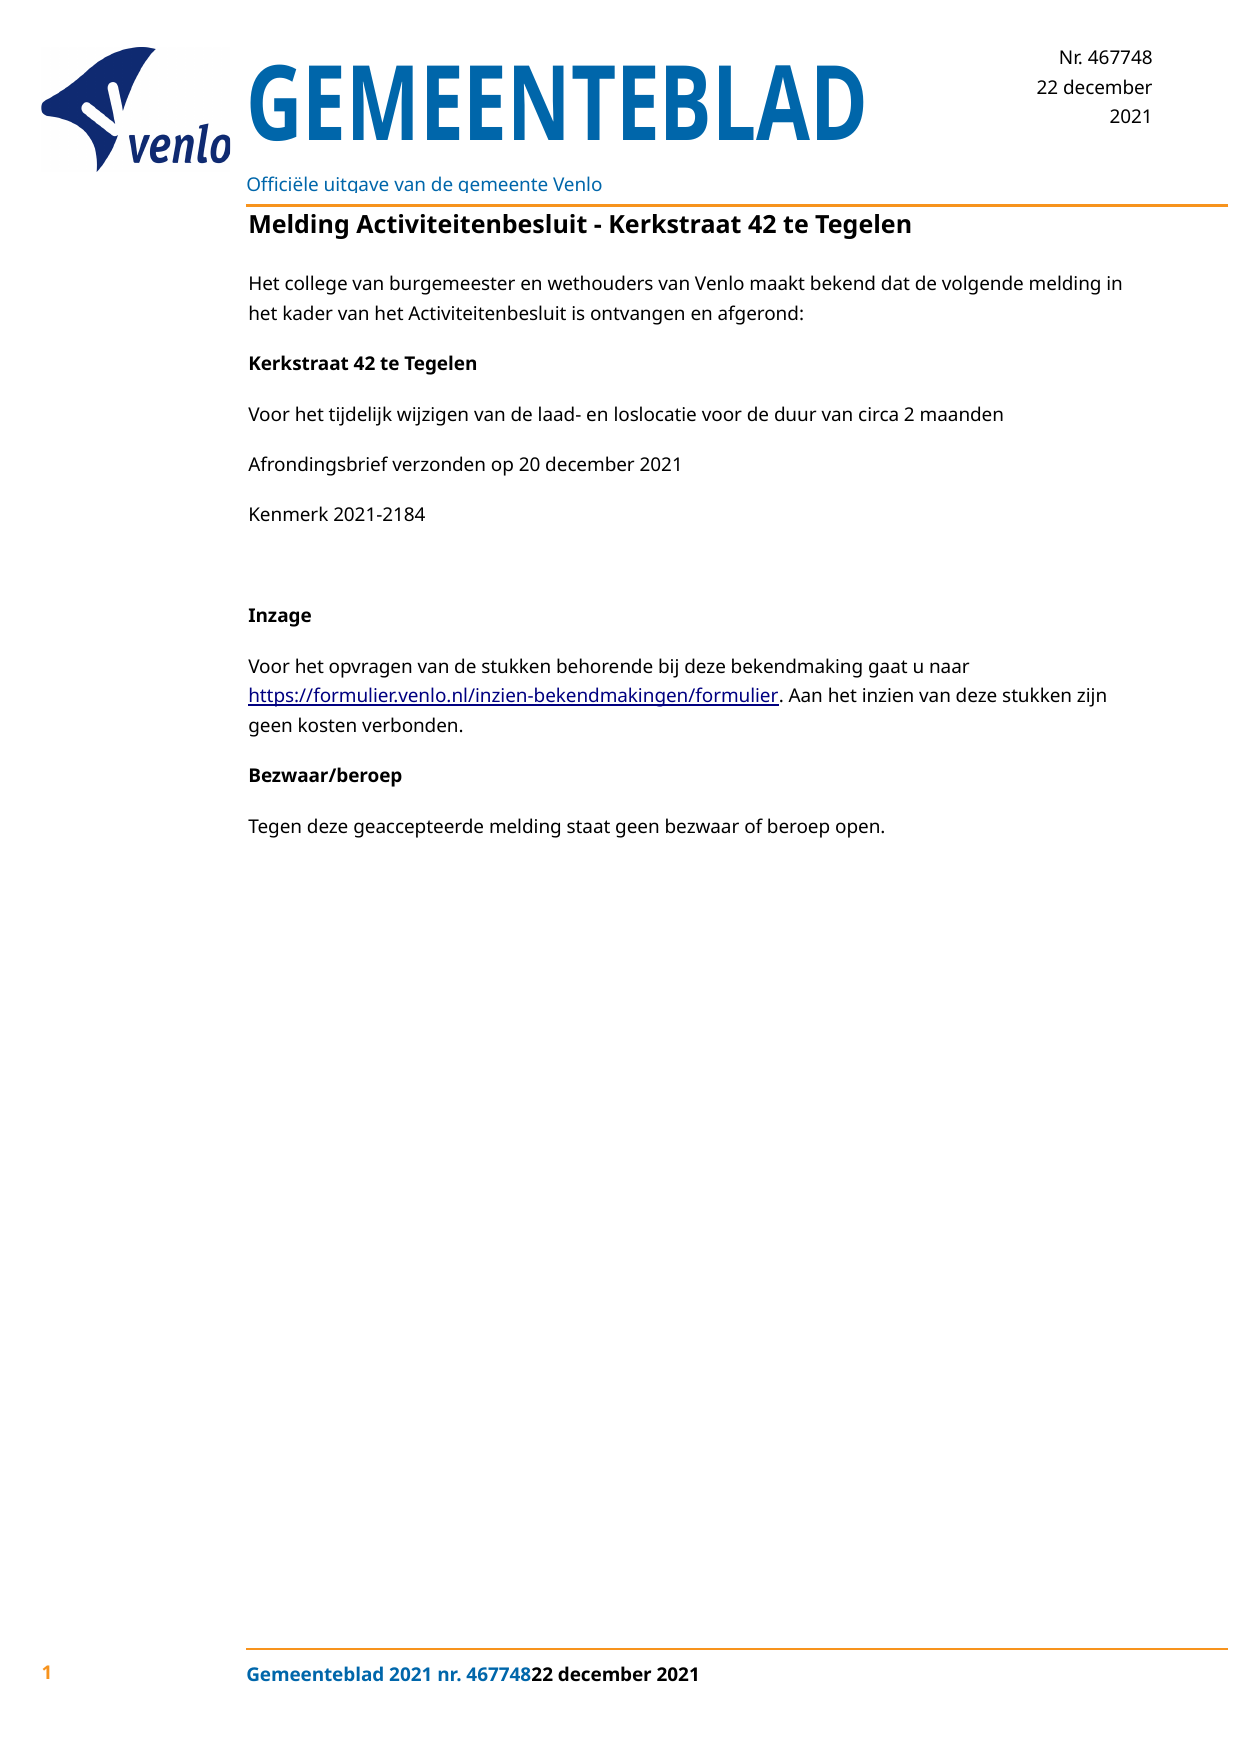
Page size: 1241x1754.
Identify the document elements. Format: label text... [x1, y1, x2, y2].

text Voor het tijdelijk wijzigen van de laad- en loslocatie voor de duur van circa 2 maanden [248, 401, 1152, 426]
text Voor het opvragen van de stukken behorende bij deze bekendmaking gaat u naar https://formulier.venlo.nl/inzien-bekendmakingen/formulier. Aan het inzien van deze stukken zijn geen kosten verbonden. [248, 653, 1152, 738]
text Kenmerk 2021-2184 [248, 502, 1152, 527]
text Inzage [248, 602, 1152, 628]
text Tegen deze geaccepteerde melding staat geen bezwaar of beroep open. [248, 813, 1152, 838]
text Melding Activiteitenbesluit - Kerkstraat 42 te Tegelen [248, 207, 1152, 241]
picture [41, 47, 231, 172]
text Bezwaar/beroep [248, 762, 1152, 788]
text Kerkstraat 42 te Tegelen [248, 350, 1152, 376]
text Afrondingsbrief verzonden op 20 december 2021 [248, 451, 1152, 477]
text Het college van burgemeester en wethouders van Venlo maakt bekend dat de volgende melding in het kader van het Activiteitenbesluit is ontvangen en afgerond: [248, 270, 1152, 326]
